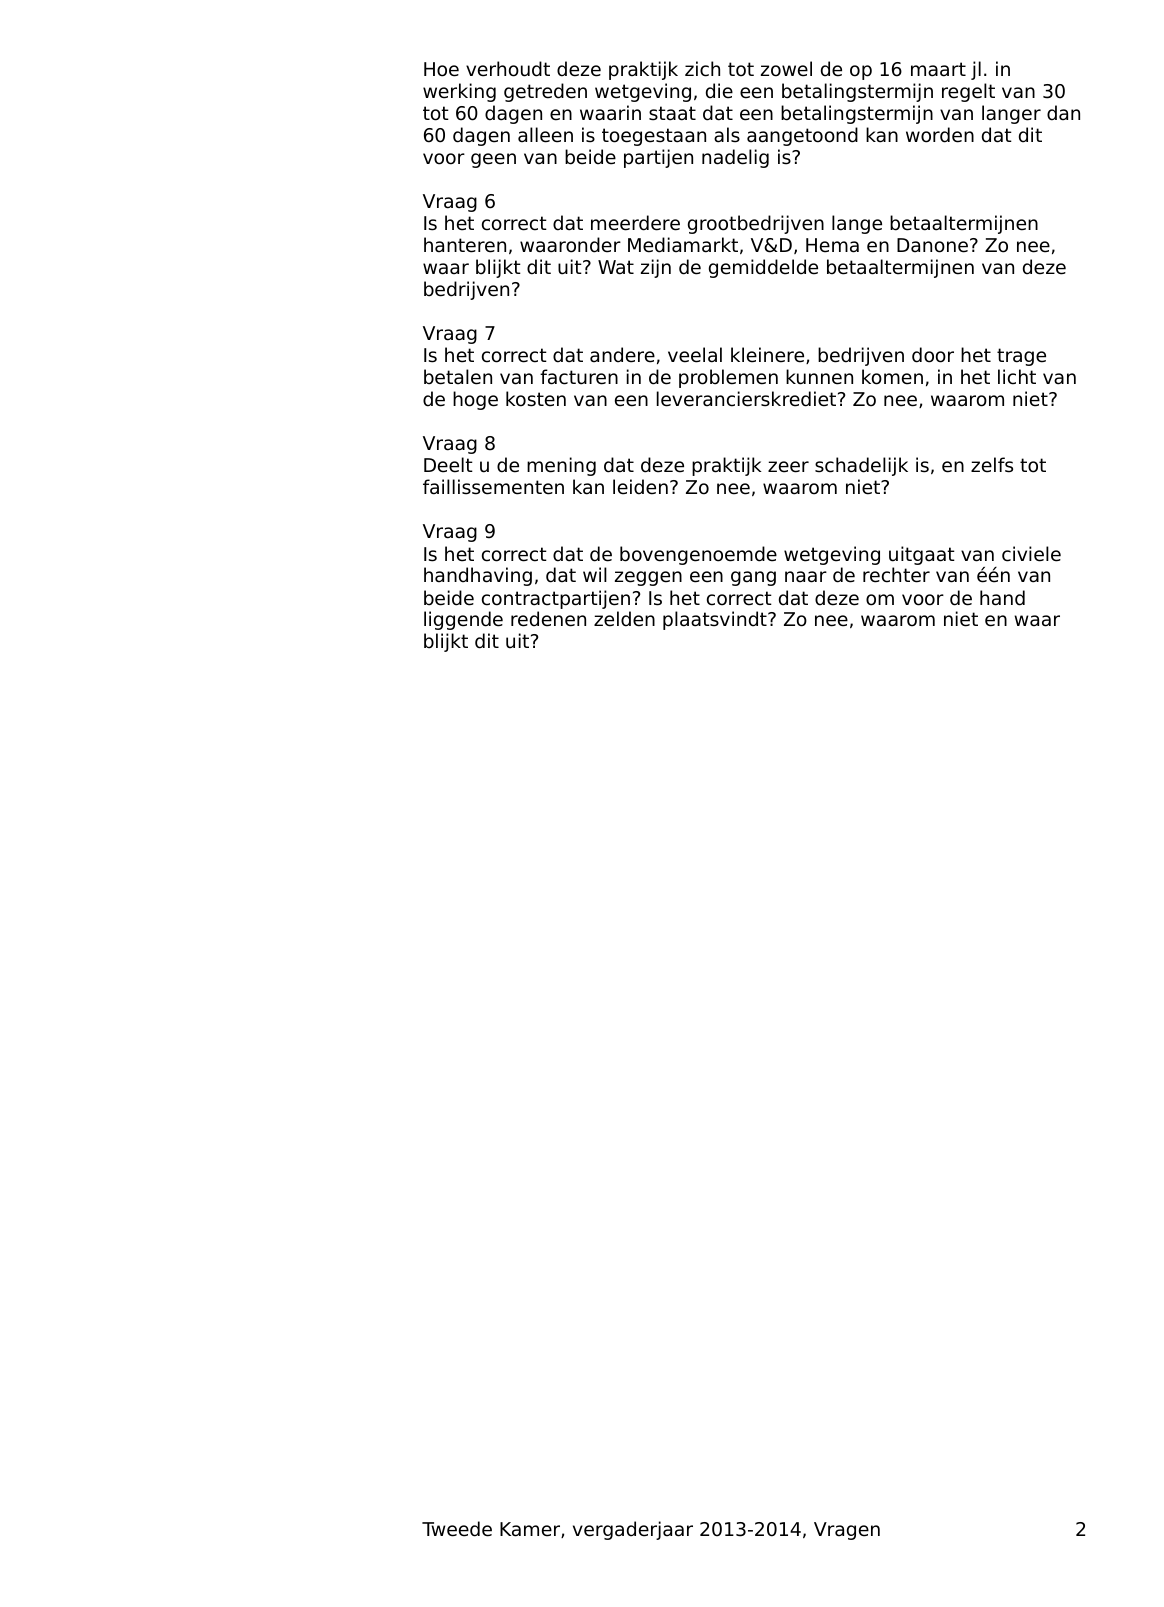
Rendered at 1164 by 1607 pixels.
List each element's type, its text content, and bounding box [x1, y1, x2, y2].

text Vraag 7 [422, 323, 1087, 345]
text Hoe verhoudt deze praktijk zich tot zowel de op 16 maart jl. in werking getreden wetgeving, die een betalingstermijn regelt van 30 tot 60 dagen en waarin staat dat een betalingstermijn van langer dan 60 dagen alleen is toegestaan als aangetoond kan worden dat dit voor geen van beide partijen nadelig is? [422, 59, 1087, 169]
text Is het correct dat andere, veelal kleinere, bedrijven door het trage betalen van facturen in de problemen kunnen komen, in het licht van de hoge kosten van een leverancierskrediet? Zo nee, waarom niet? [422, 345, 1087, 411]
text Vraag 9 [422, 521, 1087, 543]
text Vraag 6 [422, 191, 1087, 213]
text Deelt u de mening dat deze praktijk zeer schadelijk is, en zelfs tot faillissementen kan leiden? Zo nee, waarom niet? [422, 455, 1087, 499]
text Is het correct dat de bovengenoemde wetgeving uitgaat van civiele handhaving, dat wil zeggen een gang naar de rechter van één van beide contractpartijen? Is het correct dat deze om voor de hand liggende redenen zelden plaatsvindt? Zo nee, waarom niet en waar blijkt dit uit? [422, 543, 1087, 653]
text Is het correct dat meerdere grootbedrijven lange betaaltermijnen hanteren, waaronder Mediamarkt, V&D, Hema en Danone? Zo nee, waar blijkt dit uit? Wat zijn de gemiddelde betaaltermijnen van deze bedrijven? [422, 213, 1087, 301]
text Vraag 8 [422, 433, 1087, 455]
